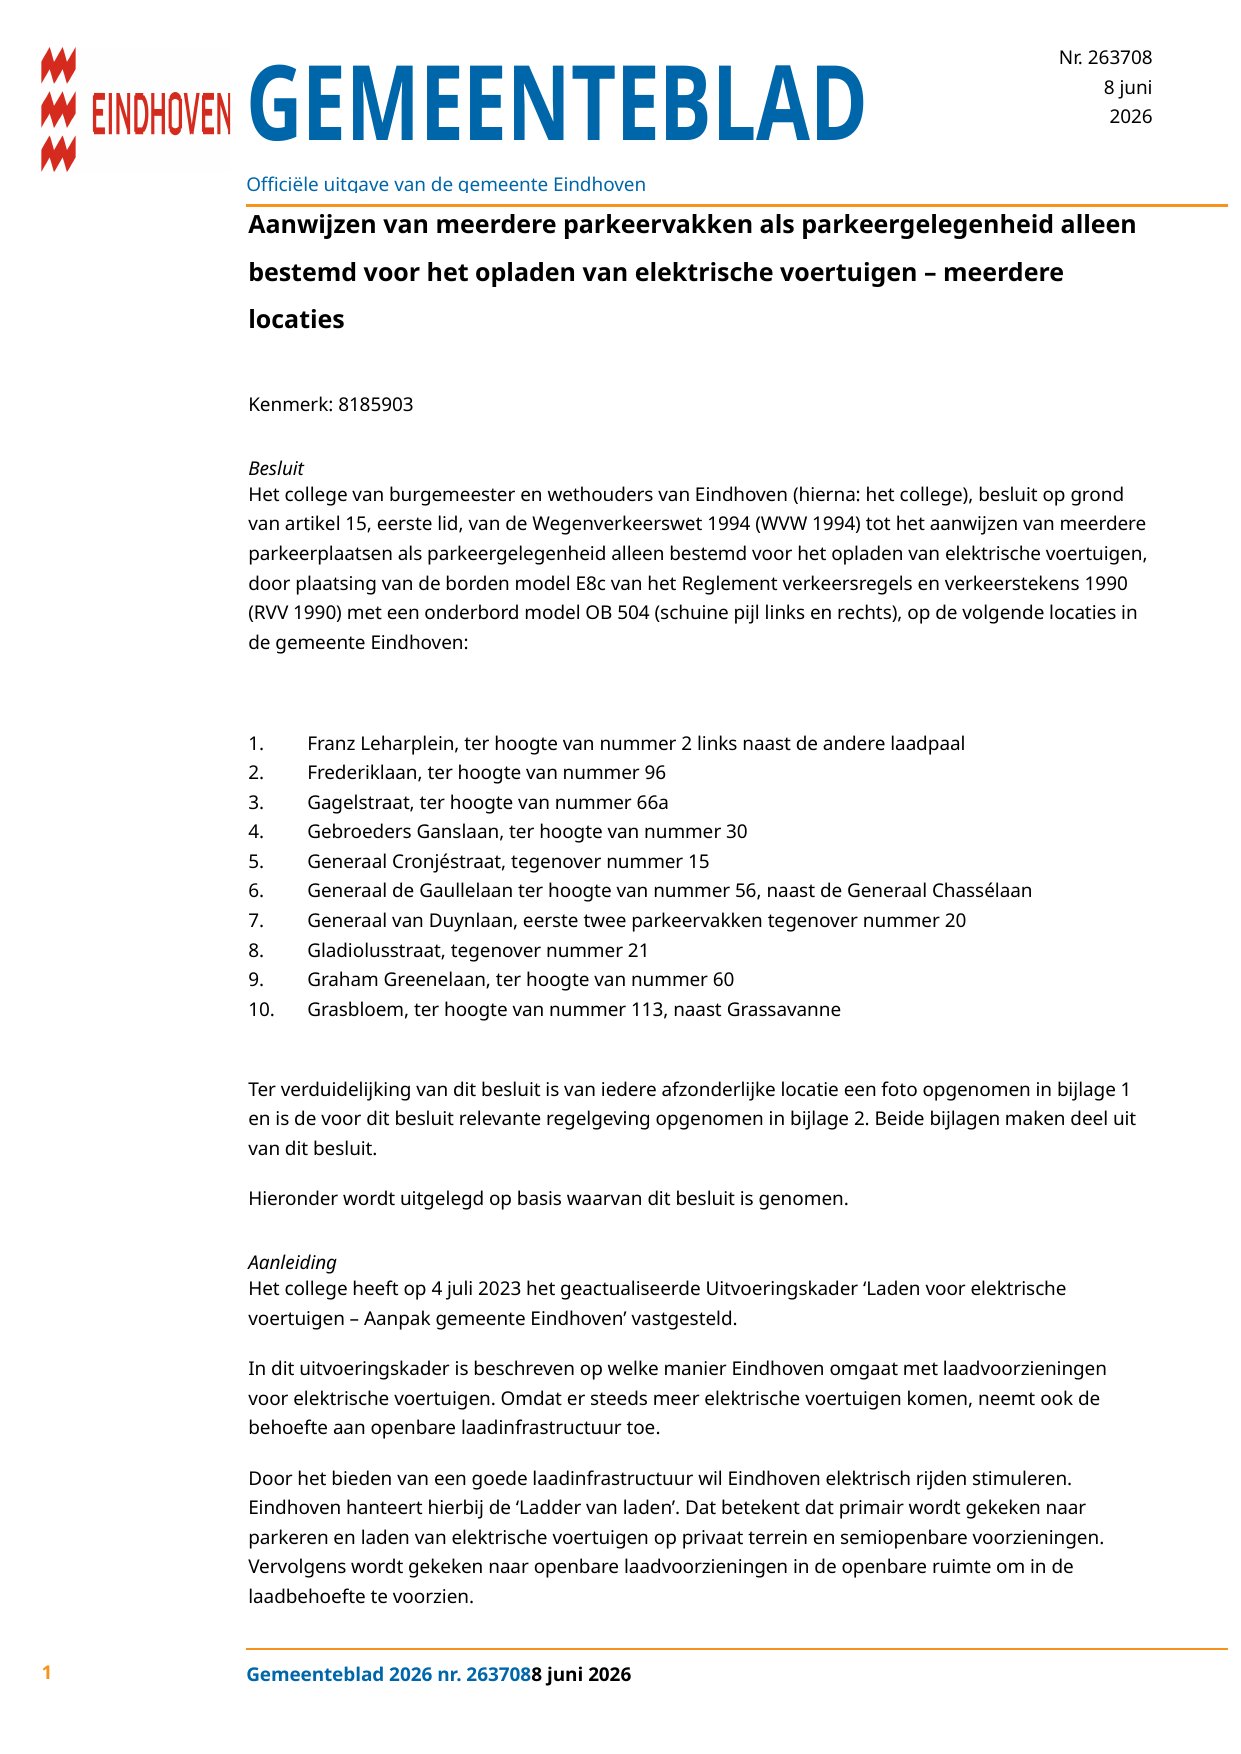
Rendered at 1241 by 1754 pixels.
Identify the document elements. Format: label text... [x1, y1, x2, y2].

text In dit uitvoeringskader is beschreven op welke manier Eindhoven omgaat met laadvoorzieningen voor elektrische voertuigen. Omdat er steeds meer elektrische voertuigen komen, neemt ook de behoefte aan openbare laadinfrastructuur toe. [248, 1355, 1152, 1440]
text Het college van burgemeester en wethouders van Eindhoven (hierna: het college), besluit op grond van artikel 15, eerste lid, van de Wegenverkeerswet 1994 (WVW 1994) tot het aanwijzen van meerdere parkeerplaatsen als parkeergelegenheid alleen bestemd voor het opladen van elektrische voertuigen, door plaatsing van de borden model E8c van het Reglement verkeersregels en verkeerstekens 1990 (RVV 1990) met een onderbord model OB 504 (schuine pijl links en rechts), op de volgende locaties in de gemeente Eindhoven: [248, 481, 1152, 654]
list Generaal van Duynlaan, eerste twee parkeervakken tegenover nummer 20 [248, 907, 1152, 933]
text Aanleiding [248, 1249, 1152, 1275]
list Gebroeders Ganslaan, ter hoogte van nummer 30 [248, 818, 1152, 844]
list Generaal de Gaullelaan ter hoogte van nummer 56, naast de Generaal Chassélaan [248, 878, 1152, 903]
list Generaal Cronjéstraat, tegenover nummer 15 [248, 848, 1152, 874]
text Besluit [248, 455, 1152, 481]
text Ter verduidelijking van dit besluit is van iedere afzonderlijke locatie een foto opgenomen in bijlage 1 en is de voor dit besluit relevante regelgeving opgenomen in bijlage 2. Beide bijlagen maken deel uit van dit besluit. [248, 1076, 1152, 1161]
list Franz Leharplein, ter hoogte van nummer 2 links naast de andere laadpaal [248, 730, 1152, 755]
picture [41, 47, 231, 172]
list Gagelstraat, ter hoogte van nummer 66a [248, 789, 1152, 814]
list Frederiklaan, ter hoogte van nummer 96 [248, 759, 1152, 785]
text Het college heeft op 4 juli 2023 het geactualiseerde Uitvoeringskader ‘Laden voor elektrische voertuigen – Aanpak gemeente Eindhoven’ vastgesteld. [248, 1275, 1152, 1331]
list Gladiolusstraat, tegenover nummer 21 [248, 937, 1152, 962]
text Aanwijzen van meerdere parkeervakken als parkeergelegenheid alleen bestemd voor het opladen van elektrische voertuigen – meerdere locaties [248, 207, 1152, 336]
text Hieronder wordt uitgelegd op basis waarvan dit besluit is genomen. [248, 1186, 1152, 1211]
list Graham Greenelaan, ter hoogte van nummer 60 [248, 966, 1152, 992]
list Grasbloem, ter hoogte van nummer 113, naast Grassavanne [248, 996, 1152, 1022]
text Kenmerk: 8185903 [248, 391, 1152, 417]
text Door het bieden van een goede laadinfrastructuur wil Eindhoven elektrisch rijden stimuleren. Eindhoven hanteert hierbij de ‘Ladder van laden’. Dat betekent dat primair wordt gekeken naar parkeren en laden van elektrische voertuigen op privaat terrein en semiopenbare voorzieningen. Vervolgens wordt gekeken naar openbare laadvoorzieningen in de openbare ruimte om in de laadbehoefte te voorzien. [248, 1465, 1152, 1609]
